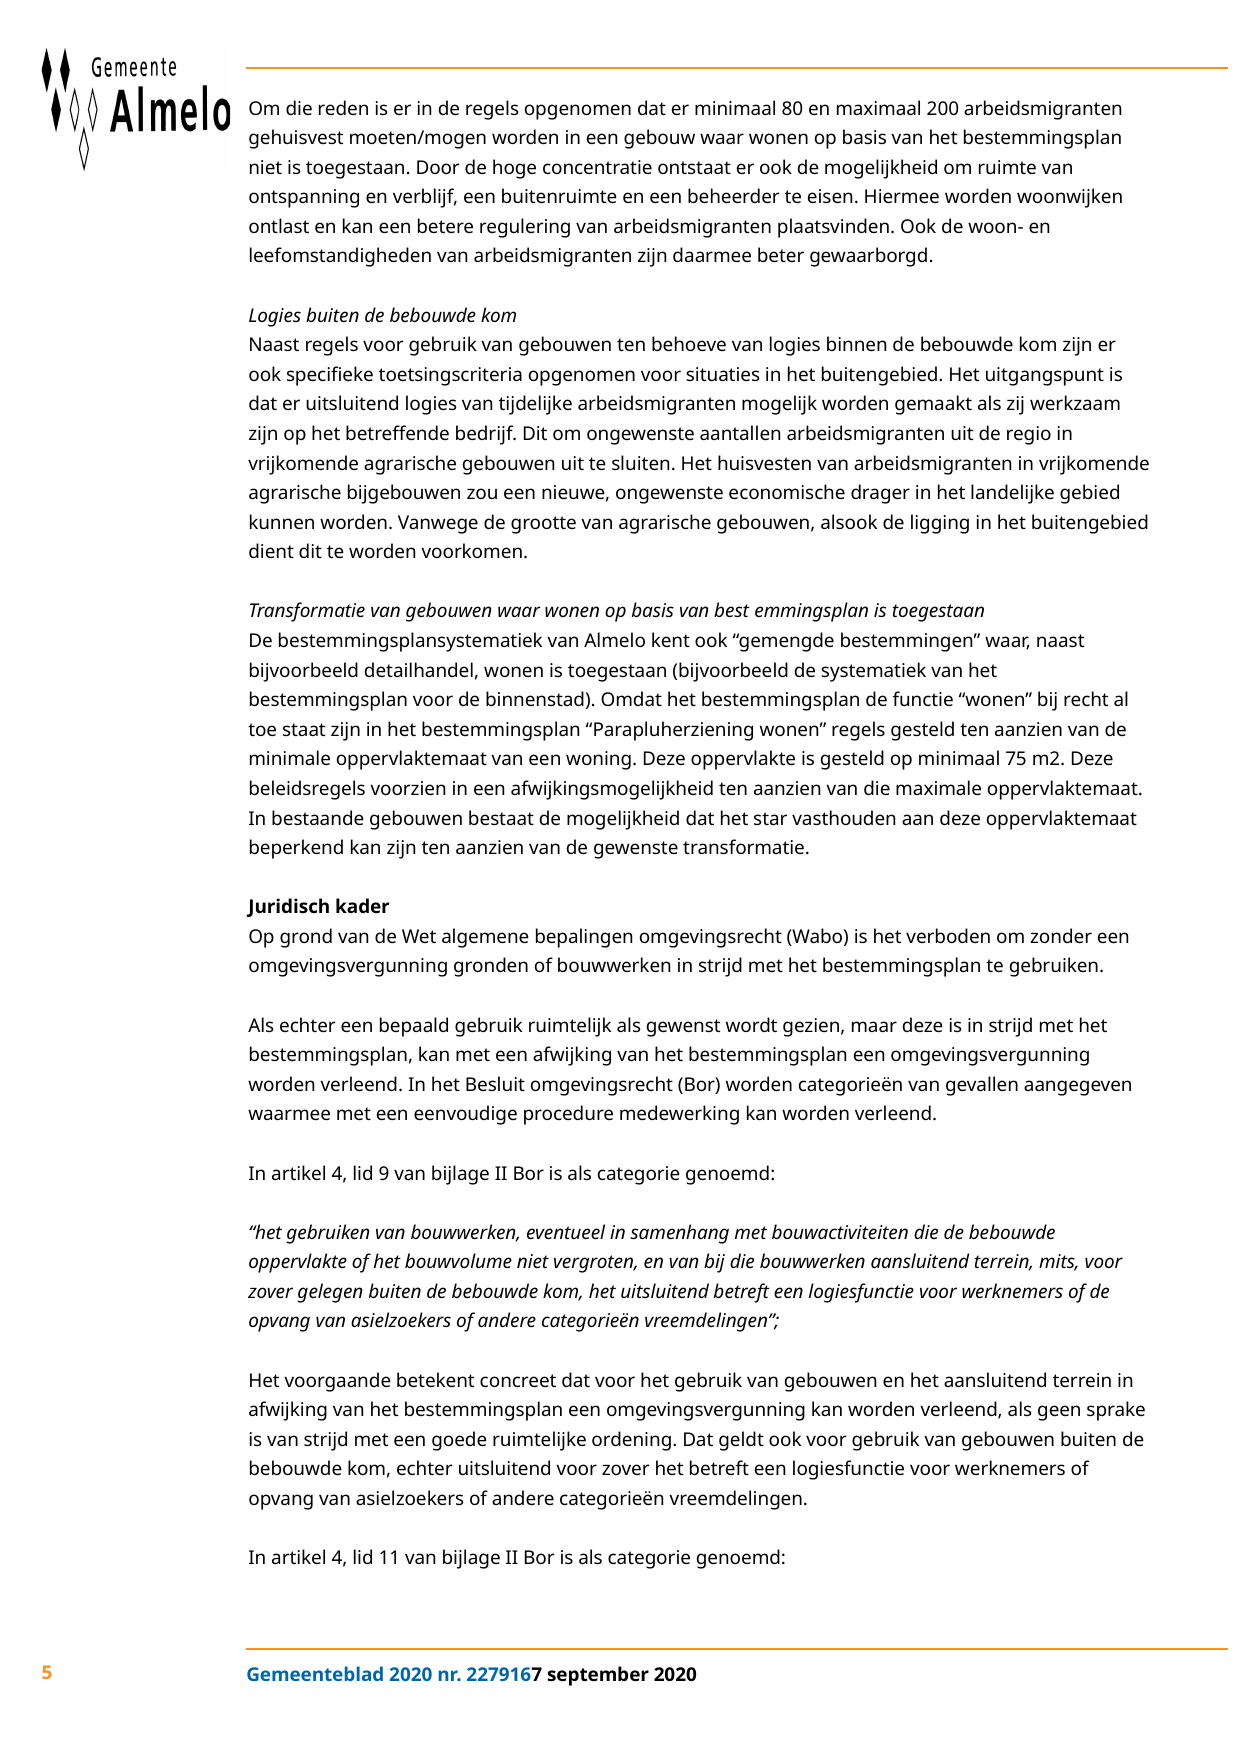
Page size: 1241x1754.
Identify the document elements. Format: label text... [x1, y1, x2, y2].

picture [41, 47, 231, 172]
text Op grond van de Wet algemene bepalingen omgevingsrecht (Wabo) is het verboden om zonder een omgevingsvergunning gronden of bouwwerken in strijd met het bestemmingsplan te gebruiken. [248, 923, 1152, 978]
text Het voorgaande betekent concreet dat voor het gebruik van gebouwen en het aansluitend terrein in afwijking van het bestemmingsplan een omgevingsvergunning kan worden verleend, als geen sprake is van strijd met een goede ruimtelijke ordening. Dat geldt ook voor gebruik van gebouwen buiten de bebouwde kom, echter uitsluitend voor zover het betreft een logiesfunctie voor werknemers of opvang van asielzoekers of andere categorieën vreemdelingen. [248, 1367, 1152, 1511]
text Juridisch kader [248, 893, 1152, 919]
text Transformatie van gebouwen waar wonen op basis van best emmingsplan is toegestaan [248, 598, 1152, 623]
text De bestemmingsplansystematiek van Almelo kent ook “gemengde bestemmingen” waar, naast bijvoorbeeld detailhandel, wonen is toegestaan (bijvoorbeeld de systematiek van het bestemmingsplan voor de binnenstad). Omdat het bestemmingsplan de functie “wonen” bij recht al toe staat zijn in het bestemmingsplan “Parapluherziening wonen” regels gesteld ten aanzien van de minimale oppervlaktemaat van een woning. Deze oppervlakte is gesteld op minimaal 75 m2. Deze beleidsregels voorzien in een afwijkingsmogelijkheid ten aanzien van die maximale oppervlaktemaat. In bestaande gebouwen bestaat de mogelijkheid dat het star vasthouden aan deze oppervlaktemaat beperkend kan zijn ten aanzien van de gewenste transformatie. [248, 627, 1152, 860]
text Als echter een bepaald gebruik ruimtelijk als gewenst wordt gezien, maar deze is in strijd met het bestemmingsplan, kan met een afwijking van het bestemmingsplan een omgevingsvergunning worden verleend. In het Besluit omgevingsrecht (Bor) worden categorieën van gevallen aangegeven waarmee met een eenvoudige procedure medewerking kan worden verleend. [248, 1012, 1152, 1126]
text “het gebruiken van bouwwerken, eventueel in samenhang met bouwactiviteiten die de bebouwde oppervlakte of het bouwvolume niet vergroten, en van bij die bouwwerken aansluitend terrein, mits, voor zover gelegen buiten de bebouwde kom, het uitsluitend betreft een logiesfunctie voor werknemers of de opvang van asielzoekers of andere categorieën vreemdelingen”; [248, 1219, 1152, 1333]
text Naast regels voor gebruik van gebouwen ten behoeve van logies binnen de bebouwde kom zijn er ook specifieke toetsingscriteria opgenomen voor situaties in het buitengebied. Het uitgangspunt is dat er uitsluitend logies van tijdelijke arbeidsmigranten mogelijk worden gemaakt als zij werkzaam zijn op het betreffende bedrijf. Dit om ongewenste aantallen arbeidsmigranten uit de regio in vrijkomende agrarische gebouwen uit te sluiten. Het huisvesten van arbeidsmigranten in vrijkomende agrarische bijgebouwen zou een nieuwe, ongewenste economische drager in het landelijke gebied kunnen worden. Vanwege de grootte van agrarische gebouwen, alsook de ligging in het buitengebied dient dit te worden voorkomen. [248, 331, 1152, 564]
text Logies buiten de bebouwde kom [248, 302, 1152, 328]
text Om die reden is er in de regels opgenomen dat er minimaal 80 en maximaal 200 arbeidsmigranten gehuisvest moeten/mogen worden in een gebouw waar wonen op basis van het bestemmingsplan niet is toegestaan. Door de hoge concentratie ontstaat er ook de mogelijkheid om ruimte van ontspanning en verblijf, een buitenruimte en een beheerder te eisen. Hiermee worden woonwijken ontlast en kan een betere regulering van arbeidsmigranten plaatsvinden. Ook de woon- en leefomstandigheden van arbeidsmigranten zijn daarmee beter gewaarborgd. [248, 95, 1152, 268]
text In artikel 4, lid 11 van bijlage II Bor is als categorie genoemd: [248, 1544, 1152, 1570]
text In artikel 4, lid 9 van bijlage II Bor is als categorie genoemd: [248, 1160, 1152, 1186]
